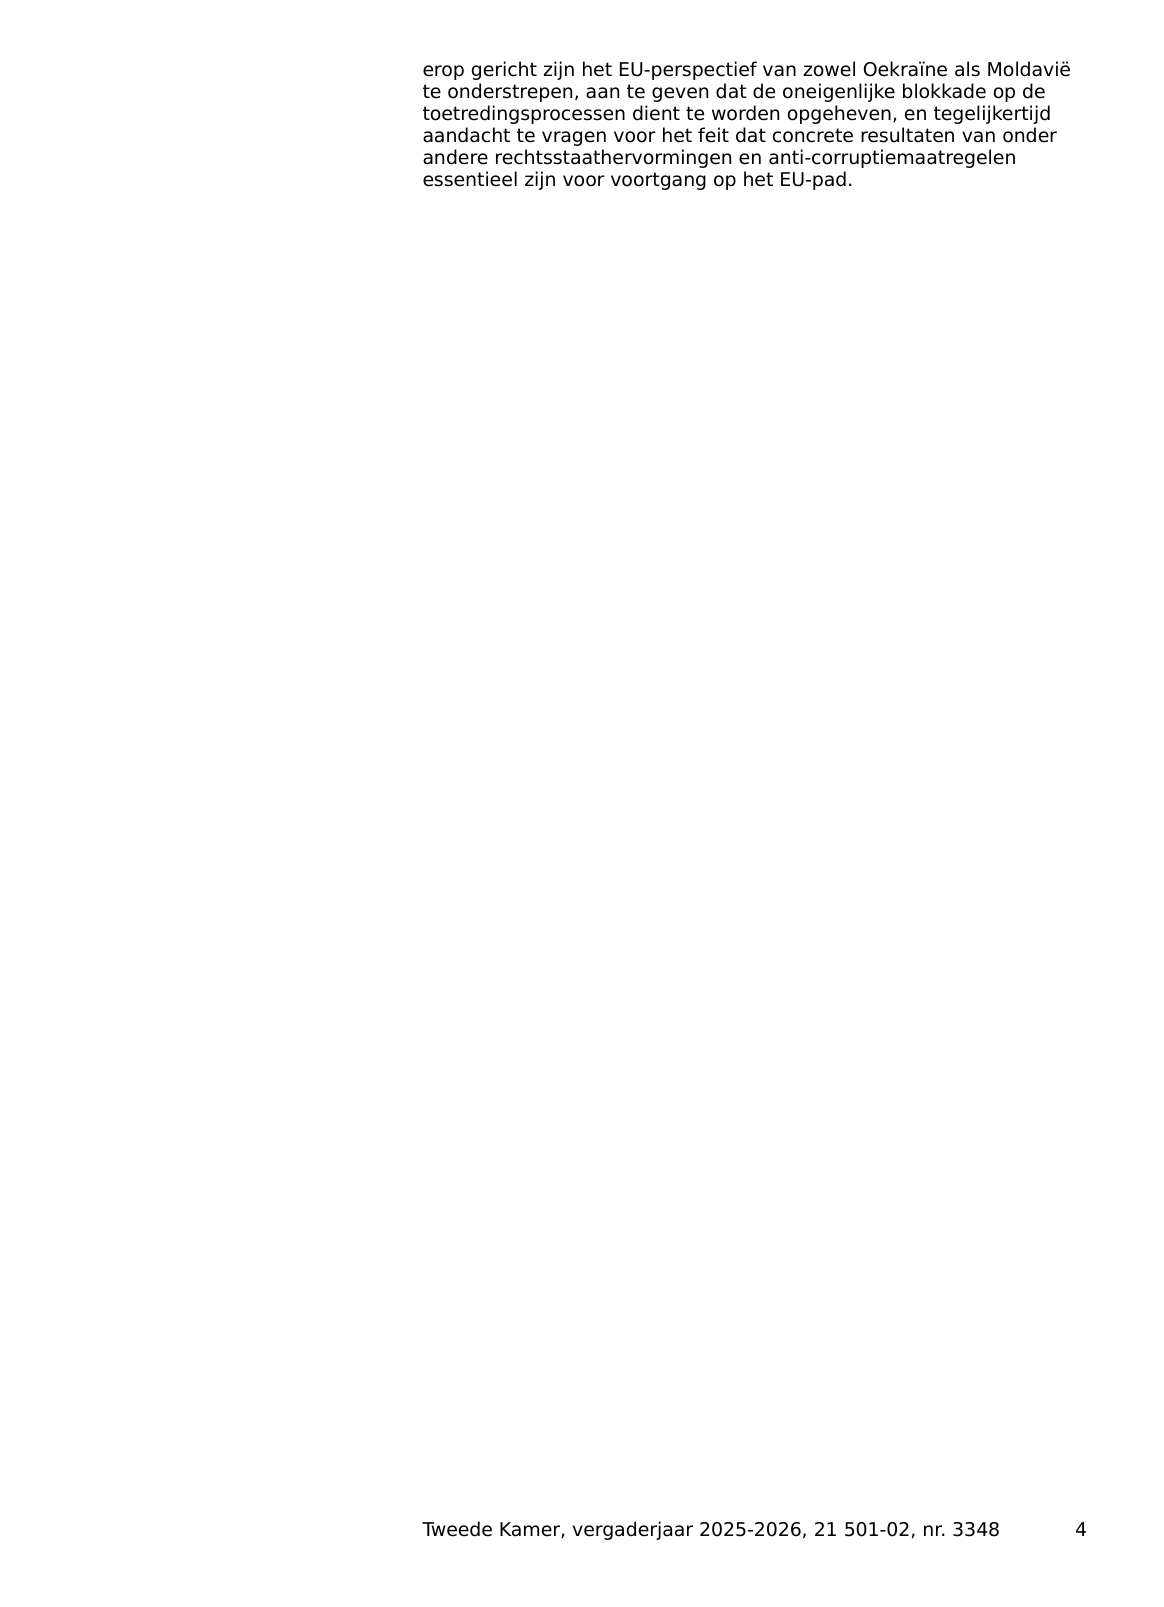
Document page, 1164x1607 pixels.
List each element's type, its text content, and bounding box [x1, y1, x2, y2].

text erop gericht zijn het EU-perspectief van zowel Oekraïne als Moldavië te onderstrepen, aan te geven dat de oneigenlijke blokkade op de toetredingsprocessen dient te worden opgeheven, en tegelijkertijd aandacht te vragen voor het feit dat concrete resultaten van onder andere rechtsstaathervormingen en anti-corruptiemaatregelen essentieel zijn voor voortgang op het EU-pad. [422, 59, 1087, 191]
